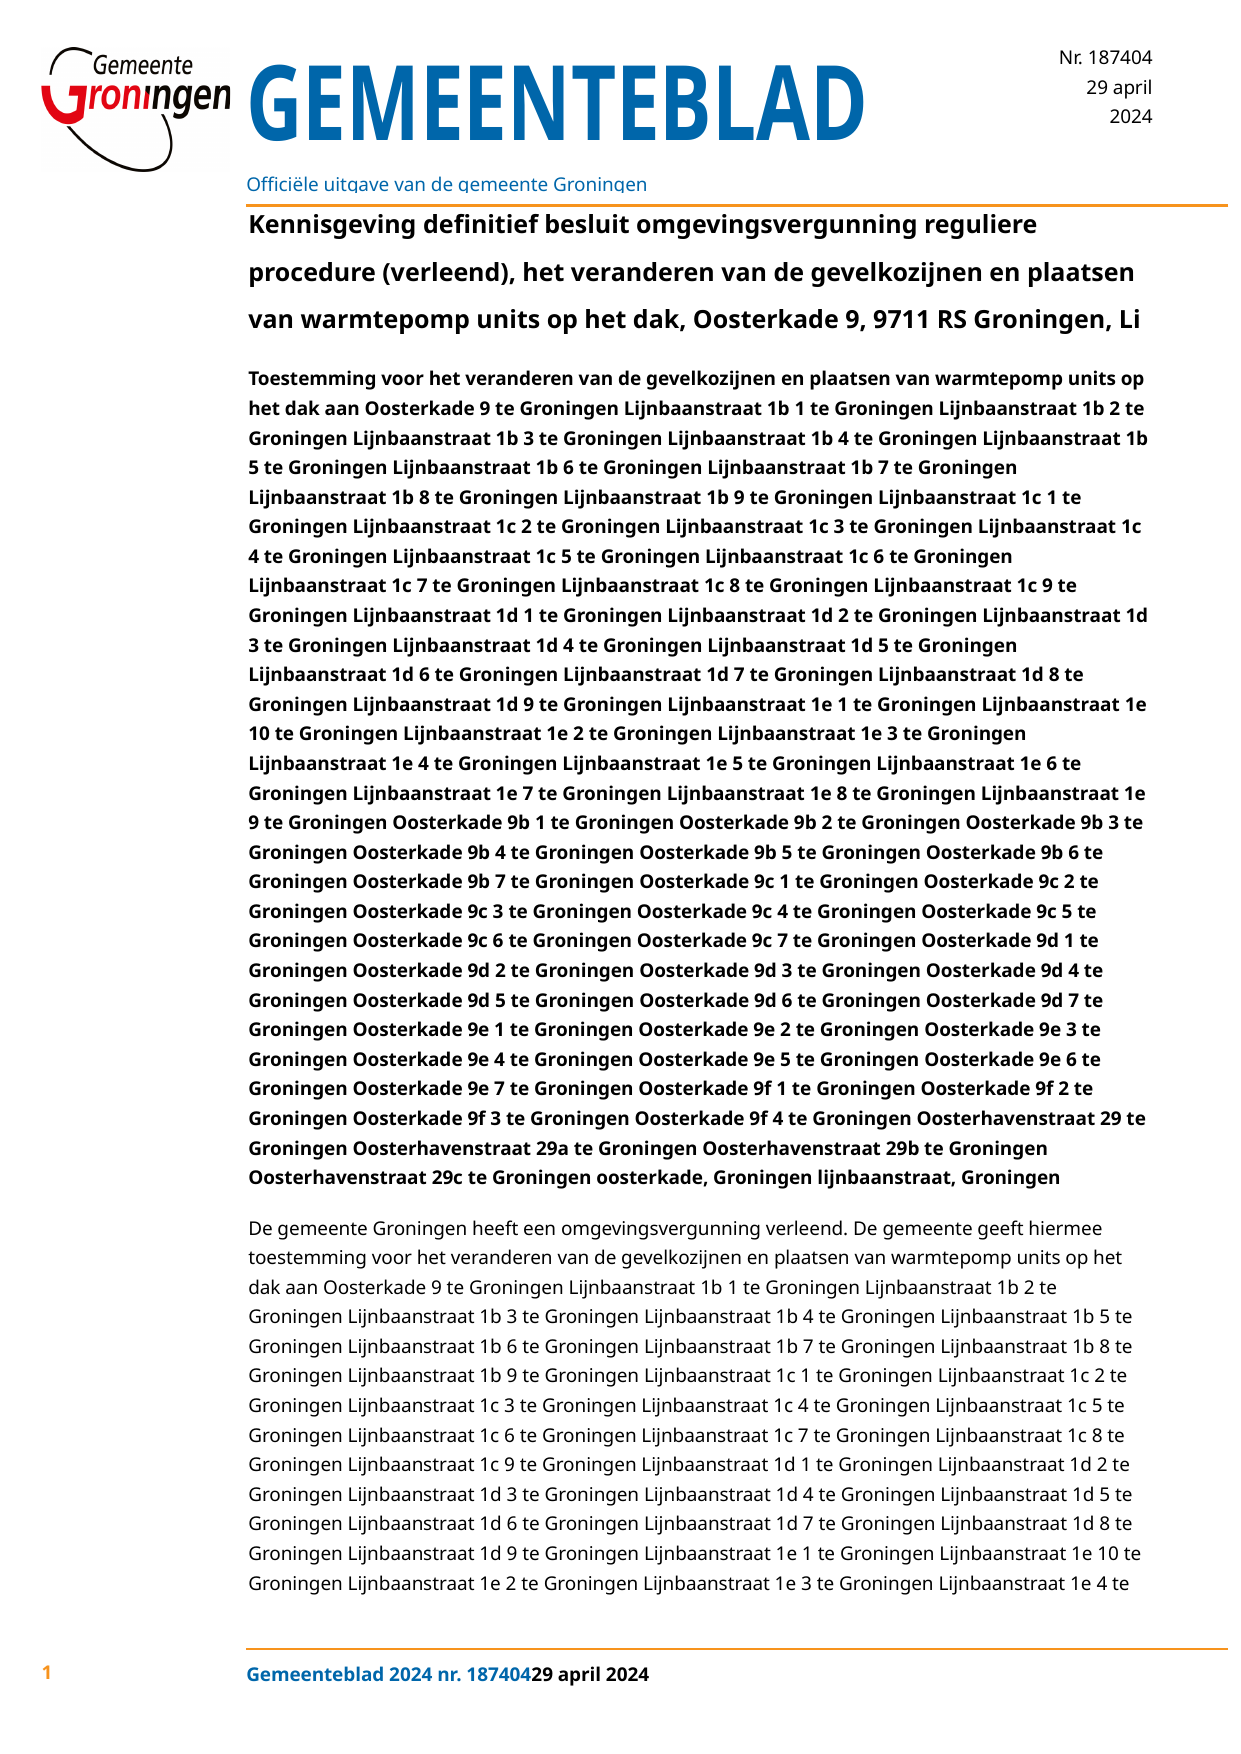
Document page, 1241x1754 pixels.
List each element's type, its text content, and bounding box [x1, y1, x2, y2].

text Toestemming voor het veranderen van de gevelkozijnen en plaatsen van warmtepomp units op het dak aan Oosterkade 9 te Groningen Lijnbaanstraat 1b 1 te Groningen Lijnbaanstraat 1b 2 te Groningen Lijnbaanstraat 1b 3 te Groningen Lijnbaanstraat 1b 4 te Groningen Lijnbaanstraat 1b 5 te Groningen Lijnbaanstraat 1b 6 te Groningen Lijnbaanstraat 1b 7 te Groningen Lijnbaanstraat 1b 8 te Groningen Lijnbaanstraat 1b 9 te Groningen Lijnbaanstraat 1c 1 te Groningen Lijnbaanstraat 1c 2 te Groningen Lijnbaanstraat 1c 3 te Groningen Lijnbaanstraat 1c 4 te Groningen Lijnbaanstraat 1c 5 te Groningen Lijnbaanstraat 1c 6 te Groningen Lijnbaanstraat 1c 7 te Groningen Lijnbaanstraat 1c 8 te Groningen Lijnbaanstraat 1c 9 te Groningen Lijnbaanstraat 1d 1 te Groningen Lijnbaanstraat 1d 2 te Groningen Lijnbaanstraat 1d 3 te Groningen Lijnbaanstraat 1d 4 te Groningen Lijnbaanstraat 1d 5 te Groningen Lijnbaanstraat 1d 6 te Groningen Lijnbaanstraat 1d 7 te Groningen Lijnbaanstraat 1d 8 te Groningen Lijnbaanstraat 1d 9 te Groningen Lijnbaanstraat 1e 1 te Groningen Lijnbaanstraat 1e 10 te Groningen Lijnbaanstraat 1e 2 te Groningen Lijnbaanstraat 1e 3 te Groningen Lijnbaanstraat 1e 4 te Groningen Lijnbaanstraat 1e 5 te Groningen Lijnbaanstraat 1e 6 te Groningen Lijnbaanstraat 1e 7 te Groningen Lijnbaanstraat 1e 8 te Groningen Lijnbaanstraat 1e 9 te Groningen Oosterkade 9b 1 te Groningen Oosterkade 9b 2 te Groningen Oosterkade 9b 3 te Groningen Oosterkade 9b 4 te Groningen Oosterkade 9b 5 te Groningen Oosterkade 9b 6 te Groningen Oosterkade 9b 7 te Groningen Oosterkade 9c 1 te Groningen Oosterkade 9c 2 te Groningen Oosterkade 9c 3 te Groningen Oosterkade 9c 4 te Groningen Oosterkade 9c 5 te Groningen Oosterkade 9c 6 te Groningen Oosterkade 9c 7 te Groningen Oosterkade 9d 1 te Groningen Oosterkade 9d 2 te Groningen Oosterkade 9d 3 te Groningen Oosterkade 9d 4 te Groningen Oosterkade 9d 5 te Groningen Oosterkade 9d 6 te Groningen Oosterkade 9d 7 te Groningen Oosterkade 9e 1 te Groningen Oosterkade 9e 2 te Groningen Oosterkade 9e 3 te Groningen Oosterkade 9e 4 te Groningen Oosterkade 9e 5 te Groningen Oosterkade 9e 6 te Groningen Oosterkade 9e 7 te Groningen Oosterkade 9f 1 te Groningen Oosterkade 9f 2 te Groningen Oosterkade 9f 3 te Groningen Oosterkade 9f 4 te Groningen Oosterhavenstraat 29 te Groningen Oosterhavenstraat 29a te Groningen Oosterhavenstraat 29b te Groningen Oosterhavenstraat 29c te Groningen oosterkade, Groningen lijnbaanstraat, Groningen [248, 366, 1152, 1190]
picture [41, 47, 231, 172]
text De gemeente Groningen heeft een omgevingsvergunning verleend. De gemeente geeft hiermee toestemming voor het veranderen van de gevelkozijnen en plaatsen van warmtepomp units op het dak aan Oosterkade 9 te Groningen Lijnbaanstraat 1b 1 te Groningen Lijnbaanstraat 1b 2 te Groningen Lijnbaanstraat 1b 3 te Groningen Lijnbaanstraat 1b 4 te Groningen Lijnbaanstraat 1b 5 te Groningen Lijnbaanstraat 1b 6 te Groningen Lijnbaanstraat 1b 7 te Groningen Lijnbaanstraat 1b 8 te Groningen Lijnbaanstraat 1b 9 te Groningen Lijnbaanstraat 1c 1 te Groningen Lijnbaanstraat 1c 2 te Groningen Lijnbaanstraat 1c 3 te Groningen Lijnbaanstraat 1c 4 te Groningen Lijnbaanstraat 1c 5 te Groningen Lijnbaanstraat 1c 6 te Groningen Lijnbaanstraat 1c 7 te Groningen Lijnbaanstraat 1c 8 te Groningen Lijnbaanstraat 1c 9 te Groningen Lijnbaanstraat 1d 1 te Groningen Lijnbaanstraat 1d 2 te Groningen Lijnbaanstraat 1d 3 te Groningen Lijnbaanstraat 1d 4 te Groningen Lijnbaanstraat 1d 5 te Groningen Lijnbaanstraat 1d 6 te Groningen Lijnbaanstraat 1d 7 te Groningen Lijnbaanstraat 1d 8 te Groningen Lijnbaanstraat 1d 9 te Groningen Lijnbaanstraat 1e 1 te Groningen Lijnbaanstraat 1e 10 te Groningen Lijnbaanstraat 1e 2 te Groningen Lijnbaanstraat 1e 3 te Groningen Lijnbaanstraat 1e 4 te [248, 1215, 1152, 1595]
text Kennisgeving definitief besluit omgevingsvergunning reguliere procedure (verleend), het veranderen van de gevelkozijnen en plaatsen van warmtepomp units op het dak, Oosterkade 9, 9711 RS Groningen, Li [248, 207, 1152, 336]
